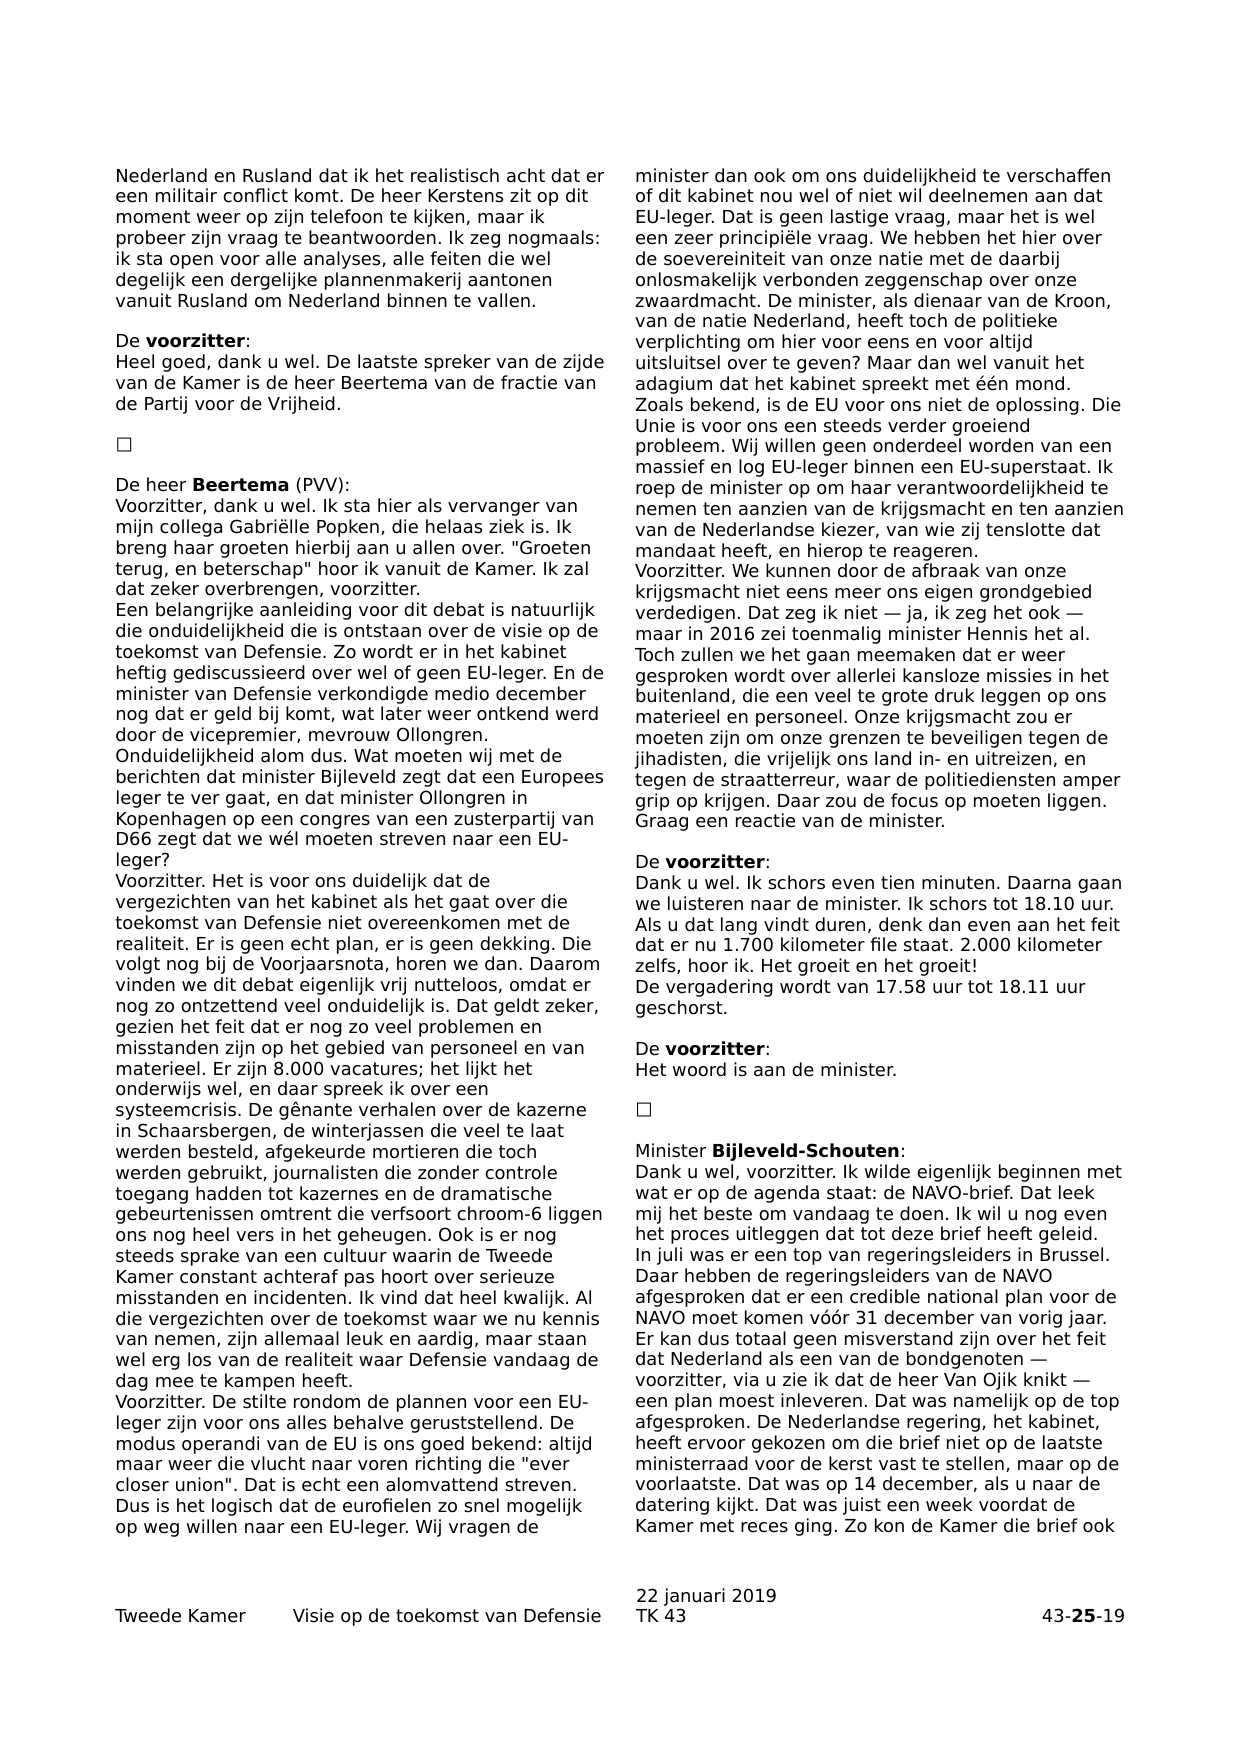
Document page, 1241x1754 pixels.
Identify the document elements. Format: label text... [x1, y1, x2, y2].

text Voorzitter. We kunnen door de afbraak van onze krijgsmacht niet eens meer ons eigen grondgebied verdedigen. Dat zeg ik niet — ja, ik zeg het ook — maar in 2016 zei toenmalig minister Hennis het al. Toch zullen we het gaan meemaken dat er weer gesproken wordt over allerlei kansloze missies in het buitenland, die een veel te grote druk leggen op ons materieel en personeel. Onze krijgsmacht zou er moeten zijn om onze grenzen te beveiligen tegen de jihadisten, die vrijelijk ons land in- en uitreizen, en tegen de straatterreur, waar de politiediensten amper grip op krijgen. Daar zou de focus op moeten liggen. Graag een reactie van de minister. [635, 561, 1125, 832]
text Heel goed, dank u wel. De laatste spreker van de zijde van de Kamer is de heer Beertema van de fractie van de Partij voor de Vrijheid. [115, 352, 605, 414]
text Dank u wel, voorzitter. Ik wilde eigenlijk beginnen met wat er op de agenda staat: de NAVO-brief. Dat leek mij het beste om vandaag te doen. Ik wil u nog even het proces uitleggen dat tot deze brief heeft geleid. [635, 1162, 1125, 1245]
text Een belangrijke aanleiding voor dit debat is natuurlijk die onduidelijkheid die is ontstaan over de visie op de toekomst van Defensie. Zo wordt er in het kabinet heftig gediscussieerd over wel of geen EU-leger. En de minister van Defensie verkondigde medio december nog dat er geld bij komt, wat later weer ontkend werd door de vicepremier, mevrouw Ollongren. Onduidelijkheid alom dus. Wat moeten wij met de berichten dat minister Bijleveld zegt dat een Europees leger te ver gaat, en dat minister Ollongren in Kopenhagen op een congres van een zusterpartij van D66 zegt dat we wél moeten streven naar een EU-leger? [115, 600, 605, 871]
text De voorzitter: [635, 1038, 1125, 1059]
text Minister Bijleveld-Schouten: [635, 1141, 1125, 1162]
text In juli was er een top van regeringsleiders in Brussel. Daar hebben de regeringsleiders van de NAVO afgesproken dat er een credible national plan voor de NAVO moet komen vóór 31 december van vorig jaar. Er kan dus totaal geen misverstand zijn over het feit dat Nederland als een van de bondgenoten — voorzitter, via u zie ik dat de heer Van Ojik knikt — een plan moest inleveren. Dat was namelijk op de top afgesproken. De Nederlandse regering, het kabinet, heeft ervoor gekozen om die brief niet op de laatste ministerraad voor de kerst vast te stellen, maar op de voorlaatste. Dat was op 14 december, als u naar de datering kijkt. Dat was juist een week voordat de Kamer met reces ging. Zo kon de Kamer die brief ook [635, 1245, 1125, 1537]
text ⬜ [635, 1100, 1125, 1121]
text Voorzitter. De stilte rondom de plannen voor een EU-leger zijn voor ons alles behalve geruststellend. De modus operandi van de EU is ons goed bekend: altijd maar weer die vlucht naar voren richting die "ever closer union". Dat is echt een alomvattend streven. Dus is het logisch dat de eurofielen zo snel mogelijk op weg willen naar een EU-leger. Wij vragen de [115, 1392, 605, 1537]
text Het woord is aan de minister. [635, 1059, 1125, 1080]
text Zoals bekend, is de EU voor ons niet de oplossing. Die Unie is voor ons een steeds verder groeiend probleem. Wij willen geen onderdeel worden van een massief en log EU-leger binnen een EU-superstaat. Ik roep de minister op om haar verantwoordelijkheid te nemen ten aanzien van de krijgsmacht en ten aanzien van de Nederlandse kiezer, van wie zij tenslotte dat mandaat heeft, en hierop te reageren. [635, 394, 1125, 561]
text Voorzitter. Het is voor ons duidelijk dat de vergezichten van het kabinet als het gaat over die toekomst van Defensie niet overeenkomen met de realiteit. Er is geen echt plan, er is geen dekking. Die volgt nog bij de Voorjaarsnota, horen we dan. Daarom vinden we dit debat eigenlijk vrij nutteloos, omdat er nog zo ontzettend veel onduidelijk is. Dat geldt zeker, gezien het feit dat er nog zo veel problemen en misstanden zijn op het gebied van personeel en van materieel. Er zijn 8.000 vacatures; het lijkt het onderwijs wel, en daar spreek ik over een systeemcrisis. De gênante verhalen over de kazerne in Schaarsbergen, de winterjassen die veel te laat werden besteld, afgekeurde mortieren die toch werden gebruikt, journalisten die zonder controle toegang hadden tot kazernes en de dramatische gebeurtenissen omtrent die verfsoort chroom-6 liggen ons nog heel vers in het geheugen. Ook is er nog steeds sprake van een cultuur waarin de Tweede Kamer constant achteraf pas hoort over serieuze misstanden en incidenten. Ik vind dat heel kwalijk. Al die vergezichten over de toekomst waar we nu kennis van nemen, zijn allemaal leuk en aardig, maar staan wel erg los van de realiteit waar Defensie vandaag de dag mee te kampen heeft. [115, 871, 605, 1392]
text De voorzitter: [635, 852, 1125, 873]
text De voorzitter: [115, 331, 605, 352]
text Nederland en Rusland dat ik het realistisch acht dat er een militair conflict komt. De heer Kerstens zit op dit moment weer op zijn telefoon te kijken, maar ik probeer zijn vraag te beantwoorden. Ik zeg nogmaals: ik sta open voor alle analyses, alle feiten die wel degelijk een dergelijke plannenmakerij aantonen vanuit Rusland om Nederland binnen te vallen. [115, 165, 605, 311]
text Dank u wel. Ik schors even tien minuten. Daarna gaan we luisteren naar de minister. Ik schors tot 18.10 uur. Als u dat lang vindt duren, denk dan even aan het feit dat er nu 1.700 kilometer file staat. 2.000 kilometer zelfs, hoor ik. Het groeit en het groeit! [635, 873, 1125, 977]
text Voorzitter, dank u wel. Ik sta hier als vervanger van mijn collega Gabriëlle Popken, die helaas ziek is. Ik breng haar groeten hierbij aan u allen over. "Groeten terug, en beterschap" hoor ik vanuit de Kamer. Ik zal dat zeker overbrengen, voorzitter. [115, 496, 605, 600]
text minister dan ook om ons duidelijkheid te verschaffen of dit kabinet nou wel of niet wil deelnemen aan dat EU-leger. Dat is geen lastige vraag, maar het is wel een zeer principiële vraag. We hebben het hier over de soevereiniteit van onze natie met de daarbij onlosmakelijk verbonden zeggenschap over onze zwaardmacht. De minister, als dienaar van de Kroon, van de natie Nederland, heeft toch de politieke verplichting om hier voor eens en voor altijd uitsluitsel over te geven? Maar dan wel vanuit het adagium dat het kabinet spreekt met één mond. [635, 165, 1125, 394]
text De heer Beertema (PVV): [115, 475, 605, 496]
text De vergadering wordt van 17.58 uur tot 18.11 uur geschorst. [635, 977, 1125, 1018]
text ⬜ [115, 434, 605, 455]
